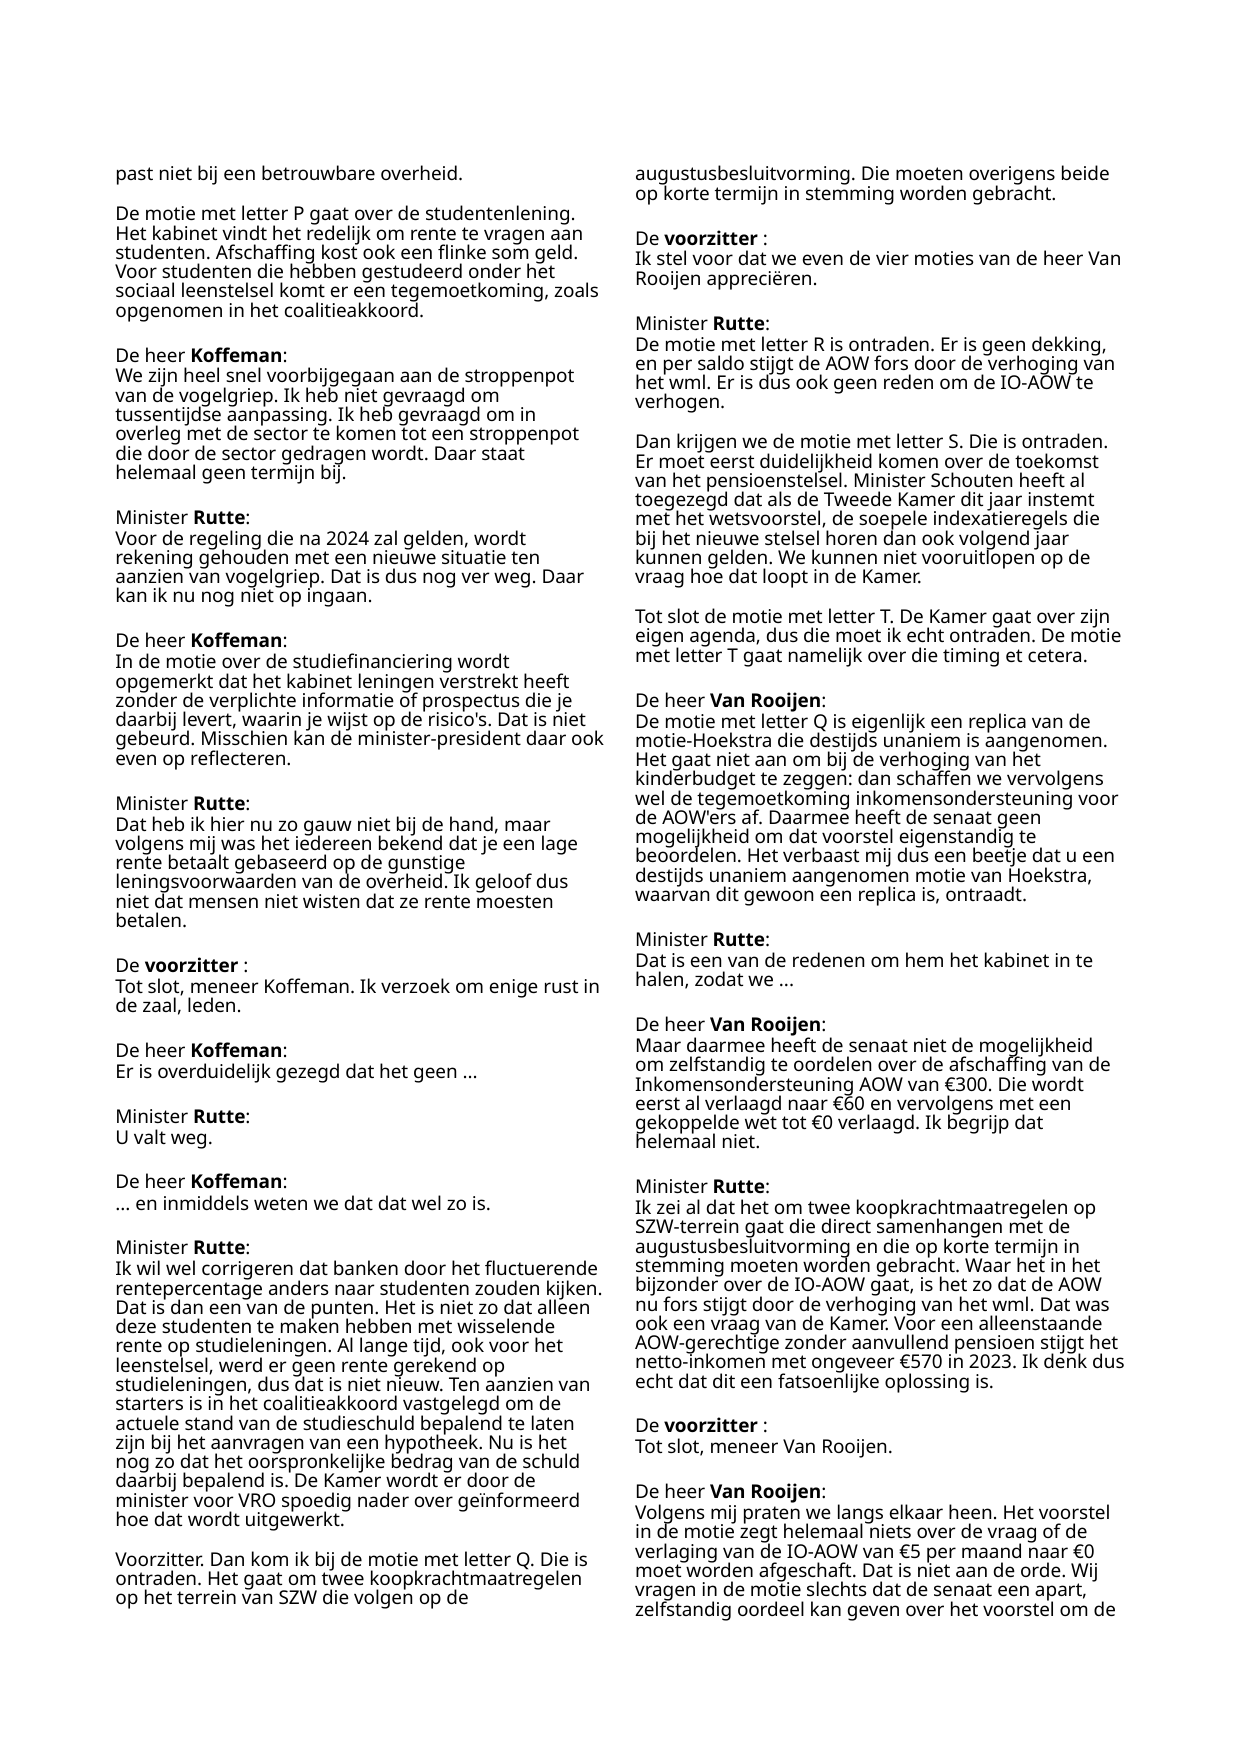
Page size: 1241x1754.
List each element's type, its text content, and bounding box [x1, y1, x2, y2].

text De heer Koffeman: [115, 342, 605, 367]
text De motie met letter P gaat over de studentenlening. Het kabinet vindt het redelijk om rente te vragen aan studenten. Afschaffing kost ook een flinke som geld. Voor studenten die hebben gestudeerd onder het sociaal leenstelsel komt er een tegemoetkoming, zoals opgenomen in het coalitieakkoord. [115, 205, 605, 321]
text augustusbesluitvorming. Die moeten overigens beide op korte termijn in stemming worden gebracht. [635, 165, 1125, 204]
text De heer Koffeman: [115, 1169, 605, 1194]
text De motie met letter Q is eigenlijk een replica van de motie-Hoekstra die destijds unaniem is aangenomen. Het gaat niet aan om bij de verhoging van het kinderbudget te zeggen: dan schaffen we vervolgens wel de tegemoetkoming inkomensondersteuning voor de AOW'ers af. Daarmee heeft de senaat geen mogelijkheid om dat voorstel eigenstandig te beoordelen. Het verbaast mij dus een beetje dat u een destijds unaniem aangenomen motie van Hoekstra, waarvan dit gewoon een replica is, ontraadt. [635, 713, 1125, 905]
text Dat is een van de redenen om hem het kabinet in te halen, zodat we ... [635, 952, 1125, 990]
text Tot slot, meneer Koffeman. Ik verzoek om enige rust in de zaal, leden. [115, 978, 605, 1016]
text De voorzitter : [635, 225, 1125, 250]
text Minister Rutte: [635, 1173, 1125, 1199]
text Minister Rutte: [635, 310, 1125, 336]
text De voorzitter : [635, 1413, 1125, 1438]
text Minister Rutte: [635, 926, 1125, 952]
text Minister Rutte: [115, 790, 605, 816]
text De heer Van Rooijen: [635, 1011, 1125, 1037]
text De heer Van Rooijen: [635, 687, 1125, 713]
text De heer Koffeman: [115, 628, 605, 653]
text Minister Rutte: [115, 504, 605, 530]
text De motie met letter R is ontraden. Er is geen dekking, en per saldo stijgt de AOW fors door de verhoging van het wml. Er is dus ook geen reden om de IO-AOW te verhogen. [635, 336, 1125, 413]
text De heer Koffeman: [115, 1037, 605, 1063]
text Volgens mij praten we langs elkaar heen. Het voorstel in de motie zegt helemaal niets over de vraag of de verlaging van de IO-AOW van €5 per maand naar €0 moet worden afgeschaft. Dat is niet aan de orde. Wij vragen in de motie slechts dat de senaat een apart, zelfstandig oordeel kan geven over het voorstel om de [635, 1504, 1125, 1620]
text Maar daarmee heeft de senaat niet de mogelijkheid om zelfstandig te oordelen over de afschaffing van de Inkomensondersteuning AOW van €300. Die wordt eerst al verlaagd naar €60 en vervolgens met een gekoppelde wet tot €0 verlaagd. Ik begrijp dat helemaal niet. [635, 1037, 1125, 1153]
text Tot slot, meneer Van Rooijen. [635, 1438, 1125, 1458]
text U valt weg. [115, 1129, 605, 1148]
text ... en inmiddels weten we dat dat wel zo is. [115, 1194, 605, 1214]
text Dat heb ik hier nu zo gauw niet bij de hand, maar volgens mij was het iedereen bekend dat je een lage rente betaalt gebaseerd op de gunstige leningsvoorwaarden van de overheid. Ik geloof dus niet dat mensen niet wisten dat ze rente moesten betalen. [115, 816, 605, 931]
text Minister Rutte: [115, 1103, 605, 1129]
text We zijn heel snel voorbijgegaan aan de stroppenpot van de vogelgriep. Ik heb niet gevraagd om tussentijdse aanpassing. Ik heb gevraagd om in overleg met de sector te komen tot een stroppenpot die door de sector gedragen wordt. Daar staat helemaal geen termijn bij. [115, 367, 605, 483]
text Ik wil wel corrigeren dat banken door het fluctuerende rentepercentage anders naar studenten zouden kijken. Dat is dan een van de punten. Het is niet zo dat alleen deze studenten te maken hebben met wisselende rente op studieleningen. Al lange tijd, ook voor het leenstelsel, werd er geen rente gerekend op studieleningen, dus dat is niet nieuw. Ten aanzien van starters is in het coalitieakkoord vastgelegd om de actuele stand van de studieschuld bepalend te laten zijn bij het aanvragen van een hypotheek. Nu is het nog zo dat het oorspronkelijke bedrag van de schuld daarbij bepalend is. De Kamer wordt er door de minister voor VRO spoedig nader over geïnformeerd hoe dat wordt uitgewerkt. [115, 1260, 605, 1530]
text past niet bij een betrouwbare overheid. [115, 165, 605, 184]
text In de motie over de studiefinanciering wordt opgemerkt dat het kabinet leningen verstrekt heeft zonder de verplichte informatie of prospectus die je daarbij levert, waarin je wijst op de risico's. Dat is niet gebeurd. Misschien kan de minister-president daar ook even op reflecteren. [115, 653, 605, 769]
text Voor de regeling die na 2024 zal gelden, wordt rekening gehouden met een nieuwe situatie ten aanzien van vogelgriep. Dat is dus nog ver weg. Daar kan ik nu nog niet op ingaan. [115, 530, 605, 607]
text De heer Van Rooijen: [635, 1478, 1125, 1504]
text Tot slot de motie met letter T. De Kamer gaat over zijn eigen agenda, dus die moet ik echt ontraden. De motie met letter T gaat namelijk over die timing et cetera. [635, 608, 1125, 666]
text Er is overduidelijk gezegd dat het geen ... [115, 1063, 605, 1082]
text Dan krijgen we de motie met letter S. Die is ontraden. Er moet eerst duidelijkheid komen over de toekomst van het pensioenstelsel. Minister Schouten heeft al toegezegd dat als de Tweede Kamer dit jaar instemt met het wetsvoorstel, de soepele indexatieregels die bij het nieuwe stelsel horen dan ook volgend jaar kunnen gelden. We kunnen niet vooruitlopen op de vraag hoe dat loopt in de Kamer. [635, 433, 1125, 587]
text Ik stel voor dat we even de vier moties van de heer Van Rooijen appreciëren. [635, 250, 1125, 289]
text Minister Rutte: [115, 1234, 605, 1260]
text Ik zei al dat het om twee koopkrachtmaatregelen op SZW-terrein gaat die direct samenhangen met de augustusbesluitvorming en die op korte termijn in stemming moeten worden gebracht. Waar het in het bijzonder over de IO-AOW gaat, is het zo dat de AOW nu fors stijgt door de verhoging van het wml. Dat was ook een vraag van de Kamer. Voor een alleenstaande AOW-gerechtige zonder aanvullend pensioen stijgt het netto-inkomen met ongeveer €570 in 2023. Ik denk dus echt dat dit een fatsoenlijke oplossing is. [635, 1199, 1125, 1392]
text Voorzitter. Dan kom ik bij de motie met letter Q. Die is ontraden. Het gaat om twee koopkrachtmaatregelen op het terrein van SZW die volgen op de [115, 1551, 605, 1609]
text De voorzitter : [115, 952, 605, 978]
